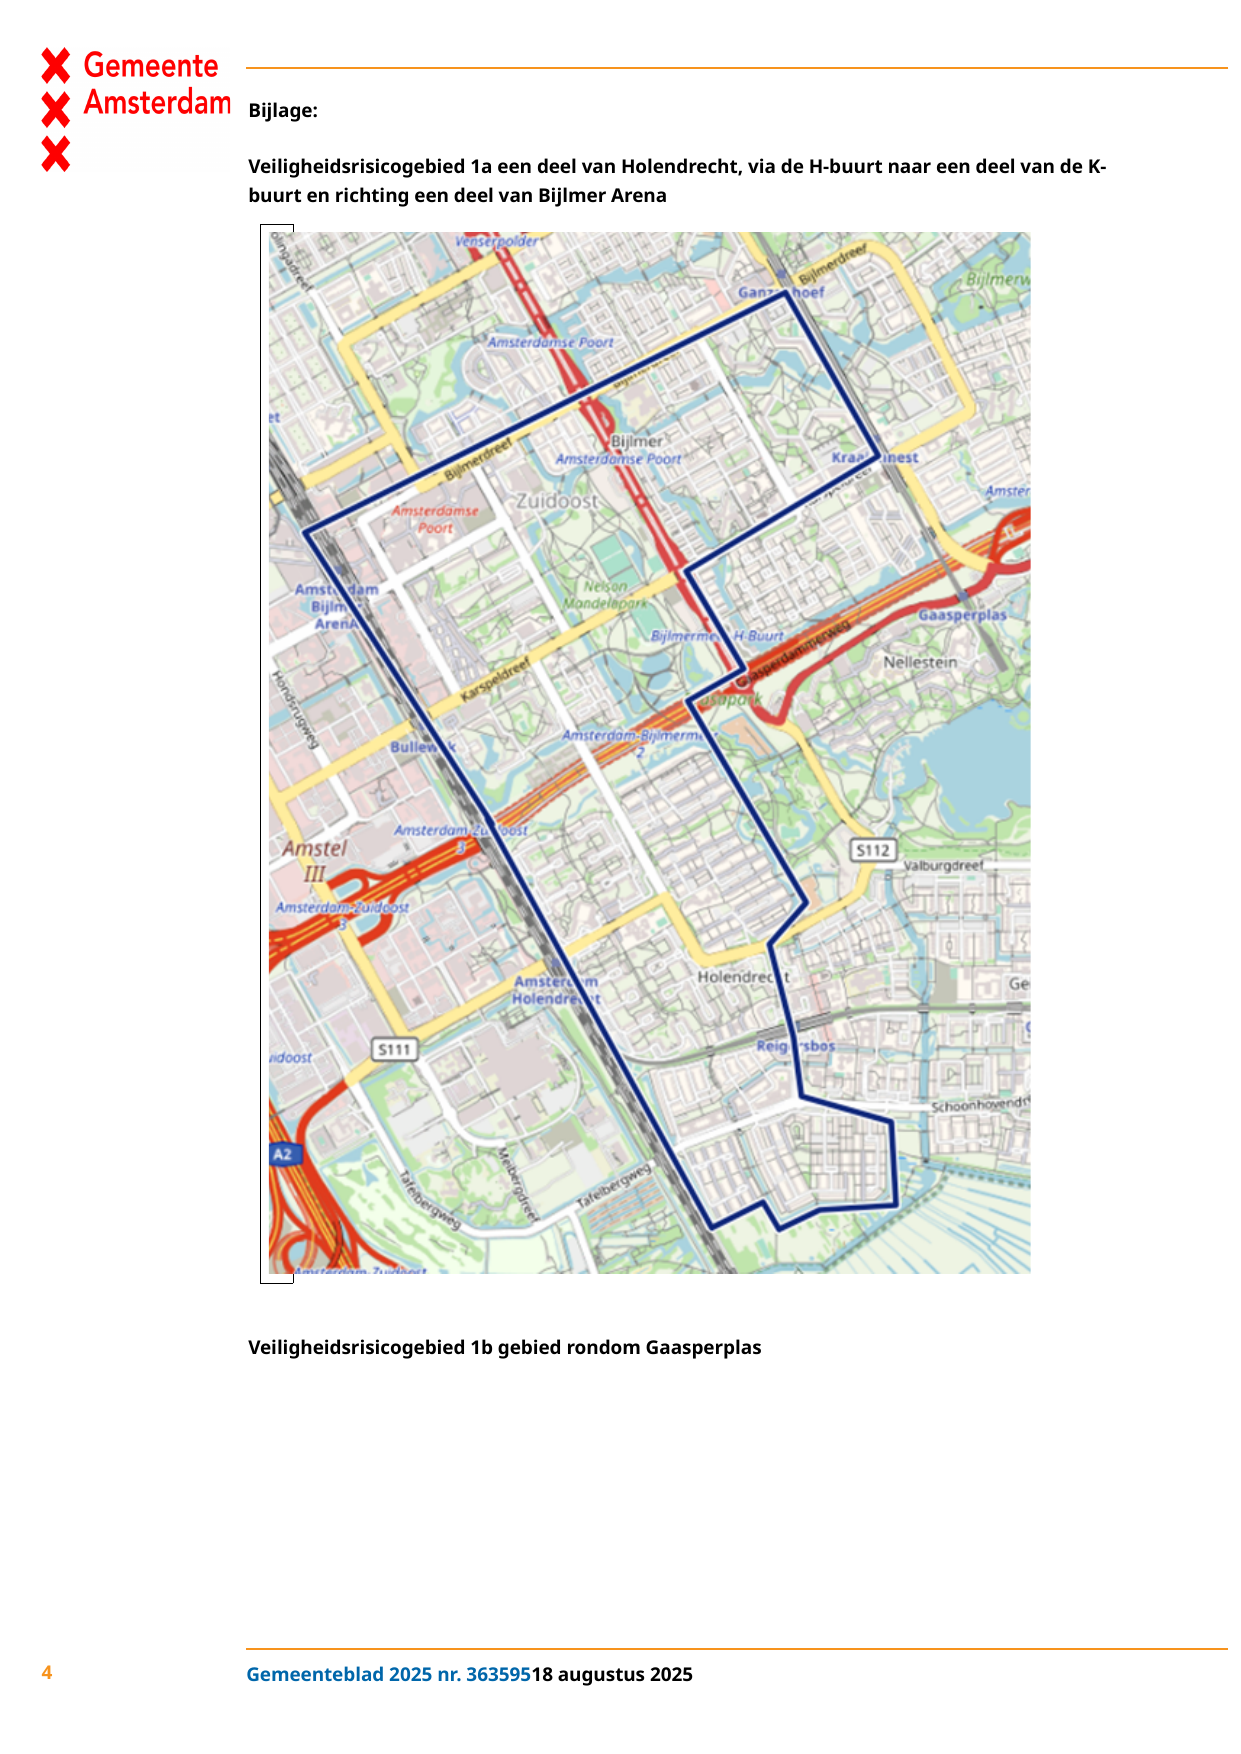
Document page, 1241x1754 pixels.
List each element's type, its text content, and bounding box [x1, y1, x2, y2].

text Veiligheidsrisicogebied 1a een deel van Holendrecht, via de H-buurt naar een deel van de K-buurt en richting een deel van Bijlmer Arena [248, 153, 1152, 208]
text Bijlage: [248, 95, 1152, 123]
picture [268, 232, 1031, 1274]
text Veiligheidsrisicogebied 1b gebied rondom Gaasperplas [248, 1334, 1152, 1360]
picture [41, 47, 231, 172]
